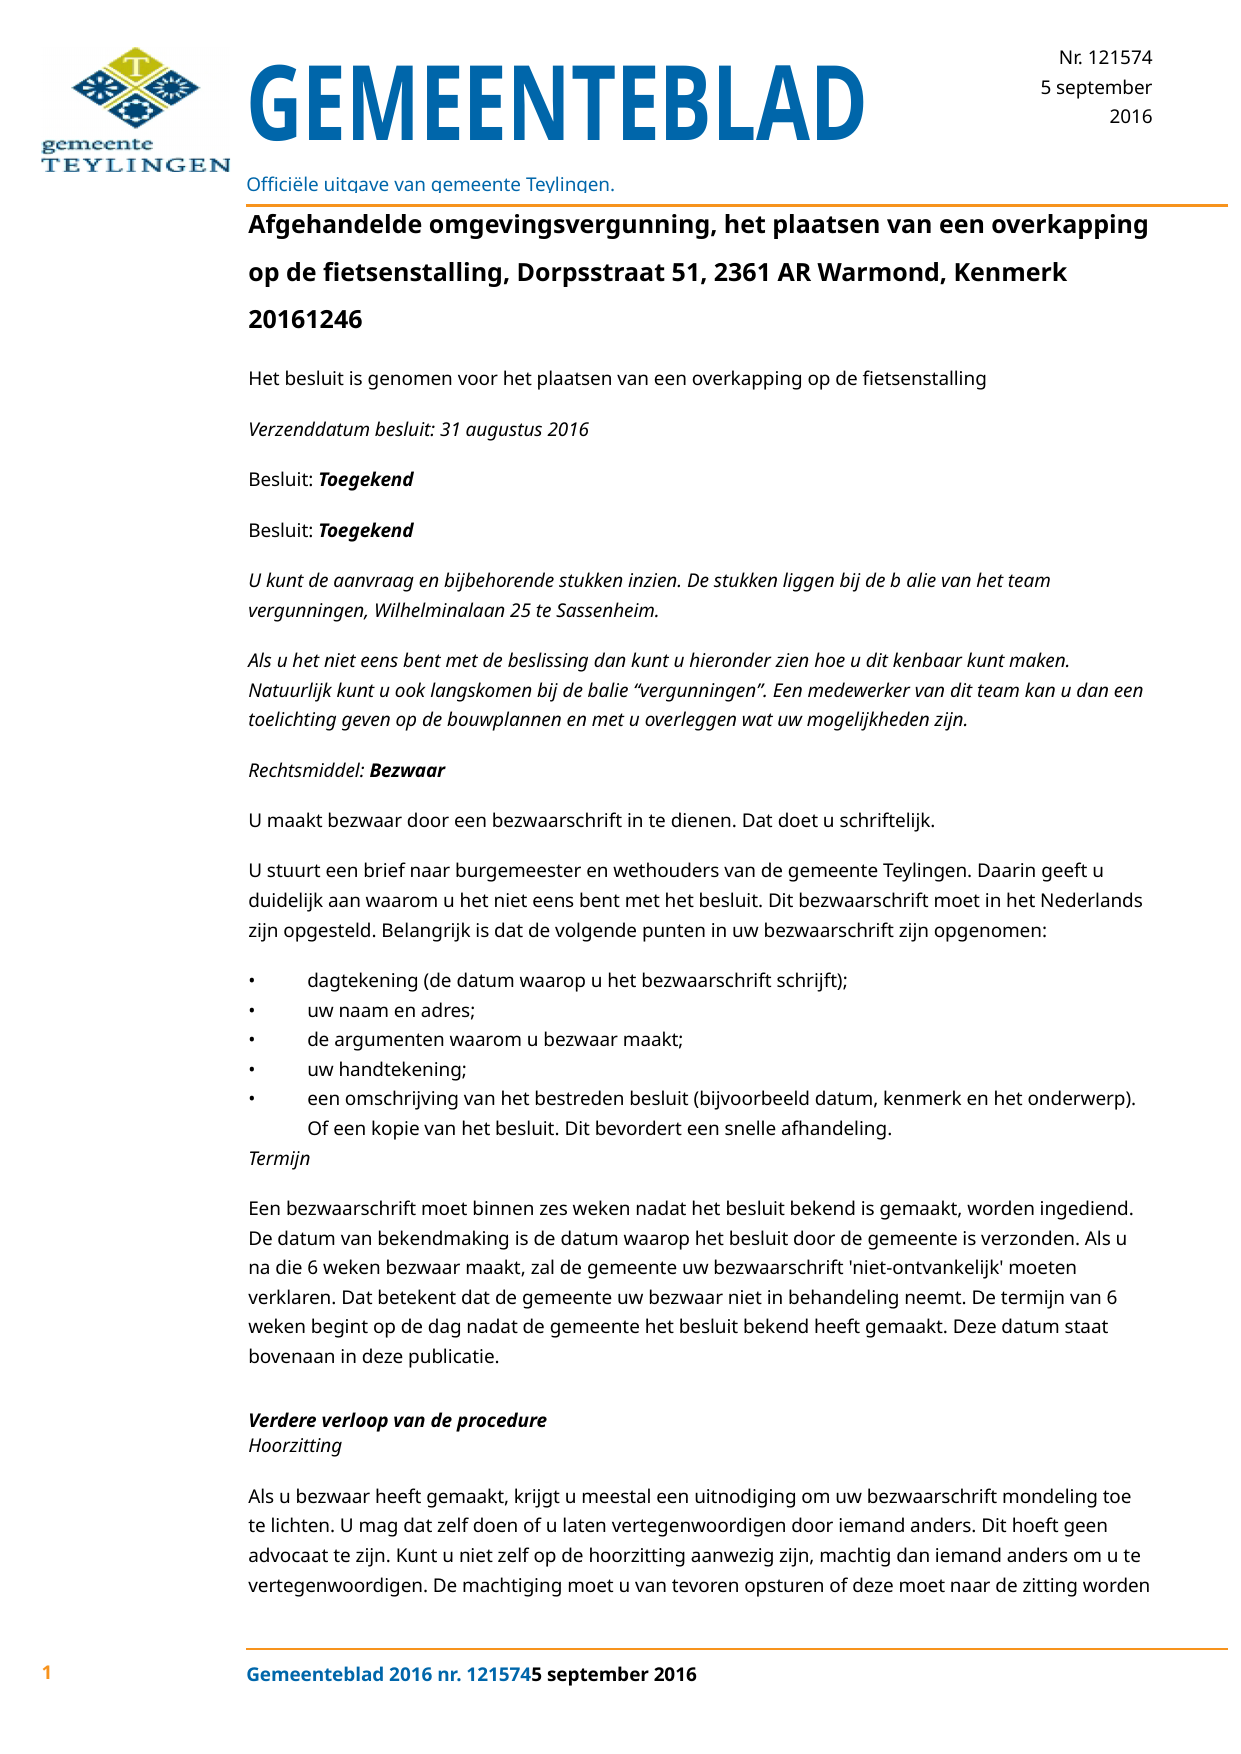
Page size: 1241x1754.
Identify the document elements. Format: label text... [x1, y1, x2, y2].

picture [41, 47, 231, 172]
text Termijn [248, 1145, 1152, 1170]
text Verdere verloop van de procedure [248, 1407, 1152, 1433]
text Het besluit is genomen voor het plaatsen van een overkapping op de fietsenstalling [248, 366, 1152, 391]
text U maakt bezwaar door een bezwaarschrift in te dienen. Dat doet u schriftelijk. [248, 807, 1152, 833]
list uw handtekening; [248, 1056, 1152, 1082]
text U kunt de aanvraag en bijbehorende stukken inzien. De stukken liggen bij de b alie van het team vergunningen, Wilhelminalaan 25 te Sassenheim. [248, 567, 1152, 622]
text Als u het niet eens bent met de beslissing dan kunt u hieronder zien hoe u dit kenbaar kunt maken. Natuurlijk kunt u ook langskomen bij de balie “vergunningen”. Een medewerker van dit team kan u dan een toelichting geven op de bouwplannen en met u overleggen wat uw mogelijkheden zijn. [248, 647, 1152, 732]
list de argumenten waarom u bezwaar maakt; [248, 1026, 1152, 1052]
text Hoorzitting [248, 1433, 1152, 1458]
list dagtekening (de datum waarop u het bezwaarschrift schrijft); [248, 967, 1152, 993]
list een omschrijving van het bestreden besluit (bijvoorbeeld datum, kenmerk en het onderwerp). Of een kopie van het besluit. Dit bevordert een snelle afhandeling. [248, 1086, 1152, 1141]
text Afgehandelde omgevingsvergunning, het plaatsen van een overkapping op de fietsenstalling, Dorpsstraat 51, 2361 AR Warmond, Kenmerk 20161246 [248, 207, 1152, 336]
text Verzenddatum besluit: 31 augustus 2016 [248, 416, 1152, 442]
text Besluit: Toegekend [248, 466, 1152, 492]
text Als u bezwaar heeft gemaakt, krijgt u meestal een uitnodiging om uw bezwaarschrift mondeling toe te lichten. U mag dat zelf doen of u laten vertegenwoordigen door iemand anders. Dit hoeft geen advocaat te zijn. Kunt u niet zelf op de hoorzitting aanwezig zijn, machtig dan iemand anders om u te vertegenwoordigen. De machtiging moet u van tevoren opsturen of deze moet naar de zitting worden [248, 1483, 1152, 1598]
text Een bezwaarschrift moet binnen zes weken nadat het besluit bekend is gemaakt, worden ingediend. De datum van bekendmaking is de datum waarop het besluit door de gemeente is verzonden. Als u na die 6 weken bezwaar maakt, zal de gemeente uw bezwaarschrift 'niet-ontvankelijk' moeten verklaren. Dat betekent dat de gemeente uw bezwaar niet in behandeling neemt. De termijn van 6 weken begint op de dag nadat de gemeente het besluit bekend heeft gemaakt. Deze datum staat bovenaan in deze publicatie. [248, 1195, 1152, 1369]
text U stuurt een brief naar burgemeester en wethouders van de gemeente Teylingen. Daarin geeft u duidelijk aan waarom u het niet eens bent met het besluit. Dit bezwaarschrift moet in het Nederlands zijn opgesteld. Belangrijk is dat de volgende punten in uw bezwaarschrift zijn opgenomen: [248, 858, 1152, 942]
text Rechtsmiddel: Bezwaar [248, 757, 1152, 782]
text Besluit: Toegekend [248, 517, 1152, 542]
list uw naam en adres; [248, 997, 1152, 1022]
